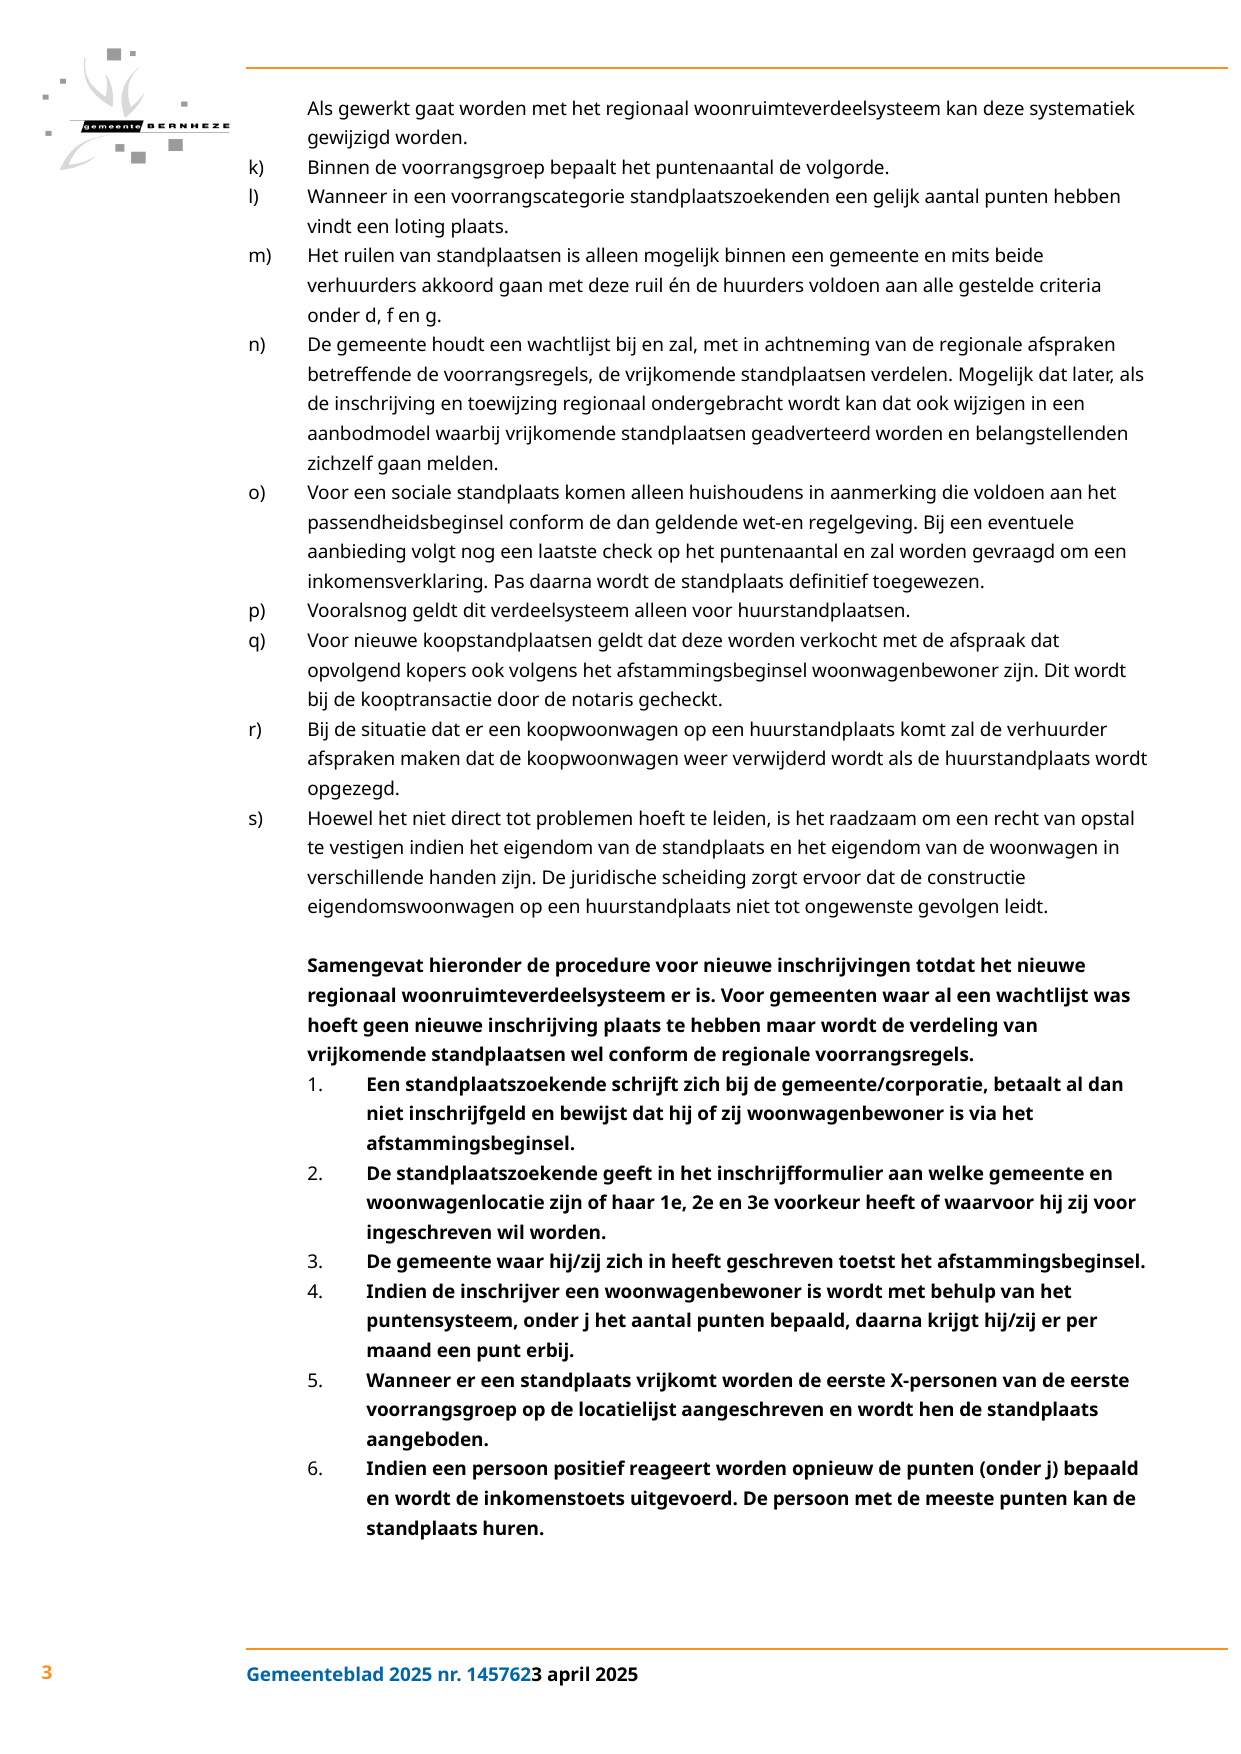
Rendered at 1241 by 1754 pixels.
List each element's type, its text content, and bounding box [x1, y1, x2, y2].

list Wanneer in een voorrangscategorie standplaatszoekenden een gelijk aantal punten hebben vindt een loting plaats. [248, 183, 1152, 239]
list Een standplaatszoekende schrijft zich bij de gemeente/corporatie, betaalt al dan niet inschrijfgeld en bewijst dat hij of zij woonwagenbewoner is via het afstammingsbeginsel. [307, 1071, 1152, 1156]
list Wanneer er een standplaats vrijkomt worden de eerste X-personen van de eerste voorrangsgroep op de locatielijst aangeschreven en wordt hen de standplaats aangeboden. [307, 1367, 1152, 1452]
list Indien de inschrijver een woonwagenbewoner is wordt met behulp van het puntensysteem, onder j het aantal punten bepaald, daarna krijgt hij/zij er per maand een punt erbij. [307, 1278, 1152, 1363]
list Samengevat hieronder de procedure voor nieuwe inschrijvingen totdat het nieuwe regionaal woonruimteverdeelsysteem er is. Voor gemeenten waar al een wachtlijst was hoeft geen nieuwe inschrijving plaats te hebben maar wordt de verdeling van vrijkomende standplaatsen wel conform de regionale voorrangsregels. [248, 953, 1152, 1067]
list Hoewel het niet direct tot problemen hoeft te leiden, is het raadzaam om een recht van opstal te vestigen indien het eigendom van de standplaats en het eigendom van de woonwagen in verschillende handen zijn. De juridische scheiding zorgt ervoor dat de constructie eigendomswoonwagen op een huurstandplaats niet tot ongewenste gevolgen leidt. [248, 805, 1152, 919]
list Indien een persoon positief reageert worden opnieuw de punten (onder j) bepaald en wordt de inkomenstoets uitgevoerd. De persoon met de meeste punten kan de standplaats huren. [307, 1456, 1152, 1541]
list Binnen de voorrangsgroep bepaalt het puntenaantal de volgorde. [248, 154, 1152, 180]
list De gemeente houdt een wachtlijst bij en zal, met in achtneming van de regionale afspraken betreffende de voorrangsregels, de vrijkomende standplaatsen verdelen. Mogelijk dat later, als de inschrijving en toewijzing regionaal ondergebracht wordt kan dat ook wijzigen in een aanbodmodel waarbij vrijkomende standplaatsen geadverteerd worden en belangstellenden zichzelf gaan melden. [248, 331, 1152, 476]
list De standplaatszoekende geeft in het inschrijfformulier aan welke gemeente en woonwagenlocatie zijn of haar 1e, 2e en 3e voorkeur heeft of waarvoor hij zij voor ingeschreven wil worden. [307, 1160, 1152, 1245]
list Voor een sociale standplaats komen alleen huishoudens in aanmerking die voldoen aan het passendheidsbeginsel conform de dan geldende wet-en regelgeving. Bij een eventuele aanbieding volgt nog een laatste check op het puntenaantal en zal worden gevraagd om een inkomensverklaring. Pas daarna wordt de standplaats definitief toegewezen. [248, 479, 1152, 594]
list Voor nieuwe koopstandplaatsen geldt dat deze worden verkocht met de afspraak dat opvolgend kopers ook volgens het afstammingsbeginsel woonwagenbewoner zijn. Dit wordt bij de kooptransactie door de notaris gecheckt. [248, 627, 1152, 712]
list Bij de situatie dat er een koopwoonwagen op een huurstandplaats komt zal de verhuurder afspraken maken dat de koopwoonwagen weer verwijderd wordt als de huurstandplaats wordt opgezegd. [248, 716, 1152, 801]
list Het ruilen van standplaatsen is alleen mogelijk binnen een gemeente en mits beide verhuurders akkoord gaan met deze ruil én de huurders voldoen aan alle gestelde criteria onder d, f en g. [248, 243, 1152, 328]
picture [41, 47, 231, 172]
list Vooralsnog geldt dit verdeelsysteem alleen voor huurstandplaatsen. [248, 598, 1152, 623]
list Als gewerkt gaat worden met het regionaal woonruimteverdeelsysteem kan deze systematiek gewijzigd worden. [248, 95, 1152, 150]
list De gemeente waar hij/zij zich in heeft geschreven toetst het afstammingsbeginsel. [307, 1248, 1152, 1274]
